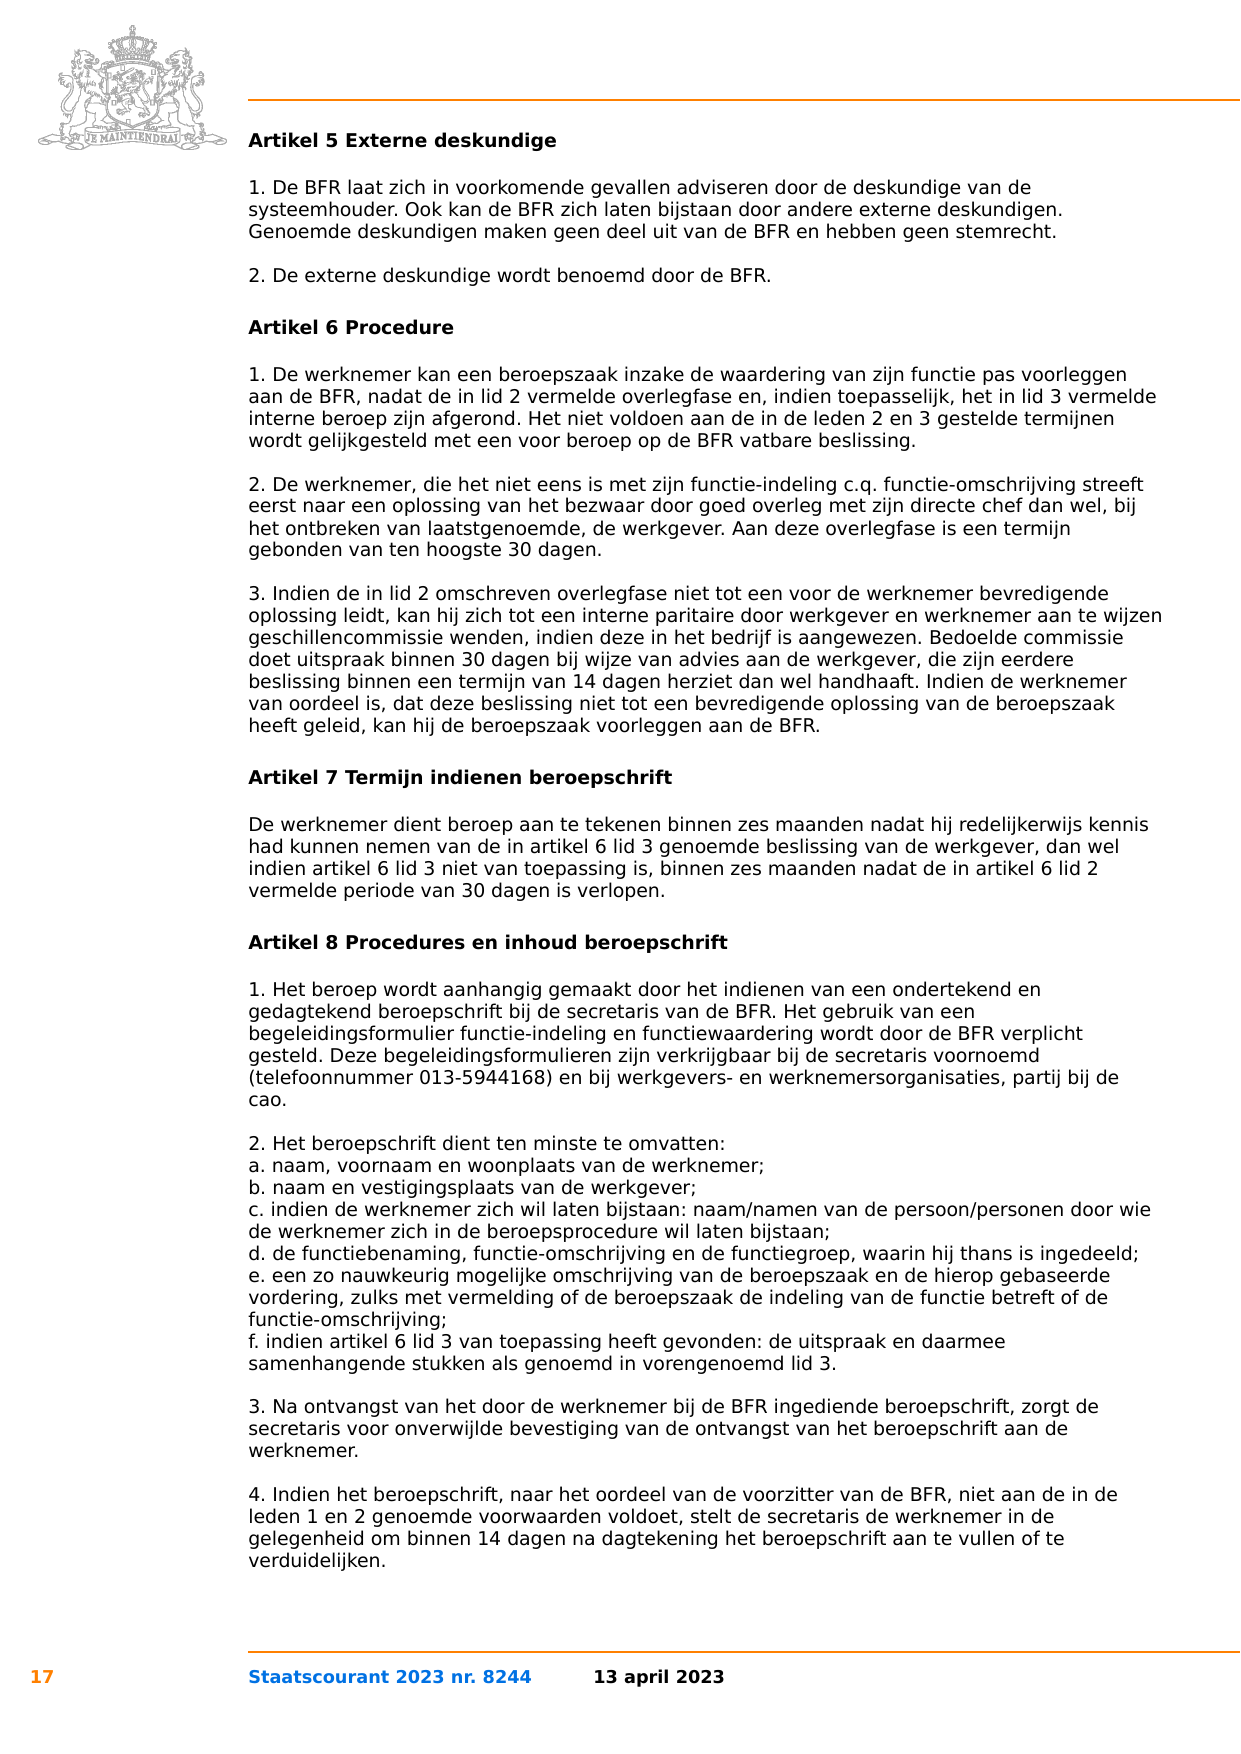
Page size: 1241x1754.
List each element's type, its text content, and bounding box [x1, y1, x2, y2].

text c. indien de werknemer zich wil laten bijstaan: naam/namen van de persoon/personen door wie de werknemer zich in de beroepsprocedure wil laten bijstaan; [248, 1199, 1163, 1243]
text e. een zo nauwkeurig mogelijke omschrijving van de beroepszaak en de hierop gebaseerde vordering, zulks met vermelding of de beroepszaak de indeling van de functie betreft of de functie-omschrijving; [248, 1264, 1163, 1331]
subtitle Artikel 5 Externe deskundige [248, 130, 1163, 152]
text a. naam, voornaam en woonplaats van de werknemer; [248, 1155, 1163, 1177]
subtitle Artikel 6 Procedure [248, 317, 1163, 339]
subtitle Artikel 8 Procedures en inhoud beroepschrift [248, 932, 1163, 954]
text 1. Het beroep wordt aanhangig gemaakt door het indienen van een ondertekend en gedagtekend beroepschrift bij de secretaris van de BFR. Het gebruik van een begeleidingsformulier functie-indeling en functiewaardering wordt door de BFR verplicht gesteld. Deze begeleidingsformulieren zijn verkrijgbaar bij de secretaris voornoemd (telefoonnummer 013-5944168) en bij werkgevers- en werknemersorganisaties, partij bij de cao. [248, 979, 1163, 1111]
picture [38, 25, 227, 150]
text 2. De werknemer, die het niet eens is met zijn functie-indeling c.q. functie-omschrijving streeft eerst naar een oplossing van het bezwaar door goed overleg met zijn directe chef dan wel, bij het ontbreken van laatstgenoemde, de werkgever. Aan deze overlegfase is een termijn gebonden van ten hoogste 30 dagen. [248, 473, 1163, 561]
text 1. De BFR laat zich in voorkomende gevallen adviseren door de deskundige van de systeemhouder. Ook kan de BFR zich laten bijstaan door andere externe deskundigen. Genoemde deskundigen maken geen deel uit van de BFR en hebben geen stemrecht. [248, 177, 1163, 243]
text d. de functiebenaming, functie-omschrijving en de functiegroep, waarin hij thans is ingedeeld; [248, 1243, 1163, 1264]
text 1. De werknemer kan een beroepszaak inzake de waardering van zijn functie pas voorleggen aan de BFR, nadat de in lid 2 vermelde overlegfase en, indien toepasselijk, het in lid 3 vermelde interne beroep zijn afgerond. Het niet voldoen aan de in de leden 2 en 3 gestelde termijnen wordt gelijkgesteld met een voor beroep op de BFR vatbare beslissing. [248, 364, 1163, 452]
text 2. Het beroepschrift dient ten minste te omvatten: [248, 1133, 1163, 1155]
text De werknemer dient beroep aan te tekenen binnen zes maanden nadat hij redelijkerwijs kennis had kunnen nemen van de in artikel 6 lid 3 genoemde beslissing van de werkgever, dan wel indien artikel 6 lid 3 niet van toepassing is, binnen zes maanden nadat de in artikel 6 lid 2 vermelde periode van 30 dagen is verlopen. [248, 814, 1163, 902]
text 4. Indien het beroepschrift, naar het oordeel van de voorzitter van de BFR, niet aan de in de leden 1 en 2 genoemde voorwaarden voldoet, stelt de secretaris de werknemer in de gelegenheid om binnen 14 dagen na dagtekening het beroepschrift aan te vullen of te verduidelijken. [248, 1484, 1163, 1572]
text 2. De externe deskundige wordt benoemd door de BFR. [248, 265, 1163, 287]
text 3. Na ontvangst van het door de werknemer bij de BFR ingediende beroepschrift, zorgt de secretaris voor onverwijlde bevestiging van de ontvangst van het beroepschrift aan de werknemer. [248, 1396, 1163, 1462]
text b. naam en vestigingsplaats van de werkgever; [248, 1177, 1163, 1199]
subtitle Artikel 7 Termijn indienen beroepschrift [248, 767, 1163, 789]
text 3. Indien de in lid 2 omschreven overlegfase niet tot een voor de werknemer bevredigende oplossing leidt, kan hij zich tot een interne paritaire door werkgever en werknemer aan te wijzen geschillencommissie wenden, indien deze in het bedrijf is aangewezen. Bedoelde commissie doet uitspraak binnen 30 dagen bij wijze van advies aan de werkgever, die zijn eerdere beslissing binnen een termijn van 14 dagen herziet dan wel handhaaft. Indien de werknemer van oordeel is, dat deze beslissing niet tot een bevredigende oplossing van de beroepszaak heeft geleid, kan hij de beroepszaak voorleggen aan de BFR. [248, 583, 1163, 737]
text f. indien artikel 6 lid 3 van toepassing heeft gevonden: de uitspraak en daarmee samenhangende stukken als genoemd in vorengenoemd lid 3. [248, 1331, 1163, 1374]
